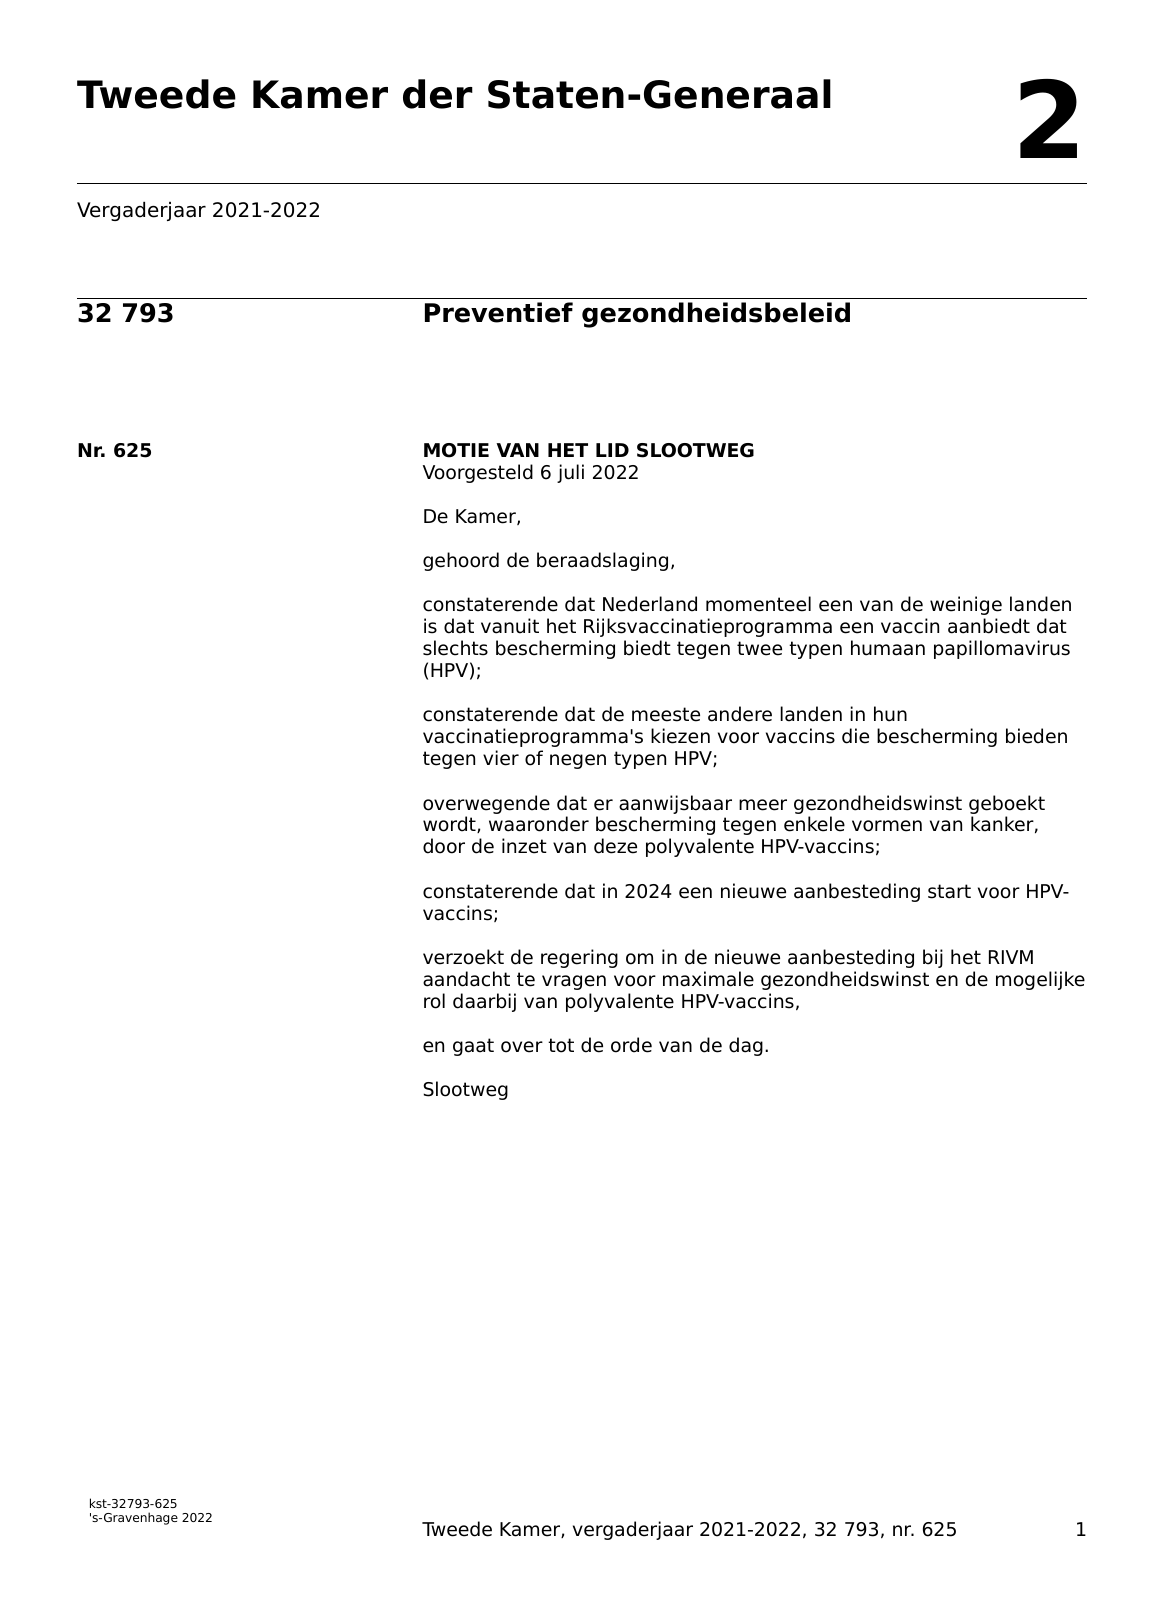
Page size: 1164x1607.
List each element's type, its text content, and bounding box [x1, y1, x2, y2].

subtitle 32 793 Preventief gezondheidsbeleid [77, 299, 1087, 329]
text gehoord de beraadslaging, [422, 550, 1087, 572]
text 's-Gravenhage 2022 [88, 1511, 323, 1525]
subtitle Nr. 625 MOTIE VAN HET LID SLOOTWEG [77, 440, 1087, 462]
table_header Tweede Kamer der Staten-Generaal [77, 59, 886, 183]
text kst-32793-625 [88, 1497, 323, 1511]
text constaterende dat de meeste andere landen in hun vaccinatieprogramma's kiezen voor vaccins die bescherming bieden tegen vier of negen typen HPV; [422, 704, 1087, 770]
table_header 2 [886, 59, 1087, 183]
table_cell Vergaderjaar 2021-2022 [77, 184, 1087, 298]
text De Kamer, [422, 506, 1087, 528]
text overwegende dat er aanwijsbaar meer gezondheidswinst geboekt wordt, waaronder bescherming tegen enkele vormen van kanker, door de inzet van deze polyvalente HPV-vaccins; [422, 792, 1087, 858]
text constaterende dat in 2024 een nieuwe aanbesteding start voor HPV-vaccins; [422, 881, 1087, 924]
text en gaat over tot de orde van de dag. [422, 1035, 1087, 1057]
text constaterende dat Nederland momenteel een van de weinige landen is dat vanuit het Rijksvaccinatieprogramma een vaccin aanbiedt dat slechts bescherming biedt tegen twee typen humaan papillomavirus (HPV); [422, 594, 1087, 682]
text Voorgesteld 6 juli 2022 [422, 462, 1087, 484]
text verzoekt de regering om in de nieuwe aanbesteding bij het RIVM aandacht te vragen voor maximale gezondheidswinst en de mogelijke rol daarbij van polyvalente HPV-vaccins, [422, 947, 1087, 1013]
text Slootweg [422, 1079, 1087, 1101]
